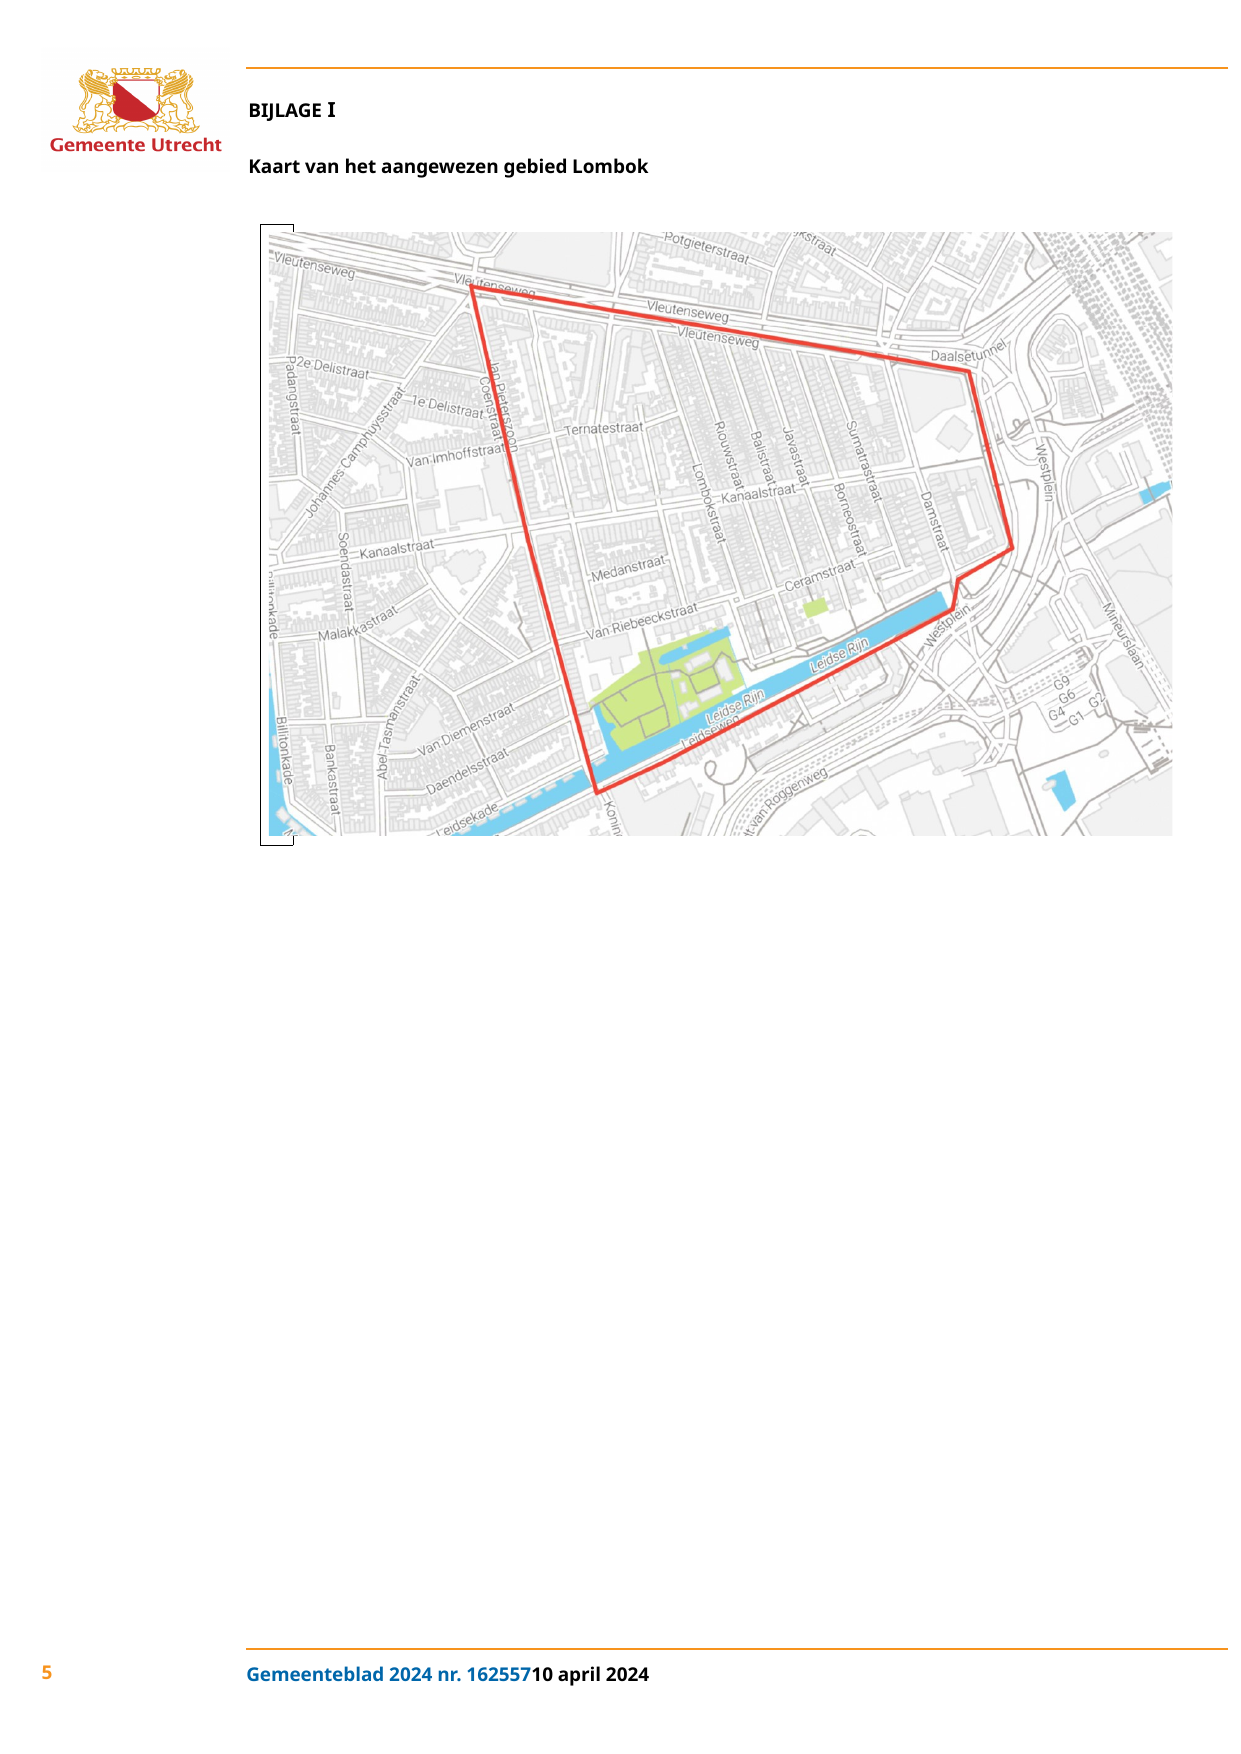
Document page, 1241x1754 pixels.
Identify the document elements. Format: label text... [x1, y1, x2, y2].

text BIJLAGE I [248, 95, 1152, 123]
picture [268, 232, 1173, 836]
text Kaart van het aangewezen gebied Lombok [248, 153, 1152, 179]
picture [41, 47, 231, 172]
